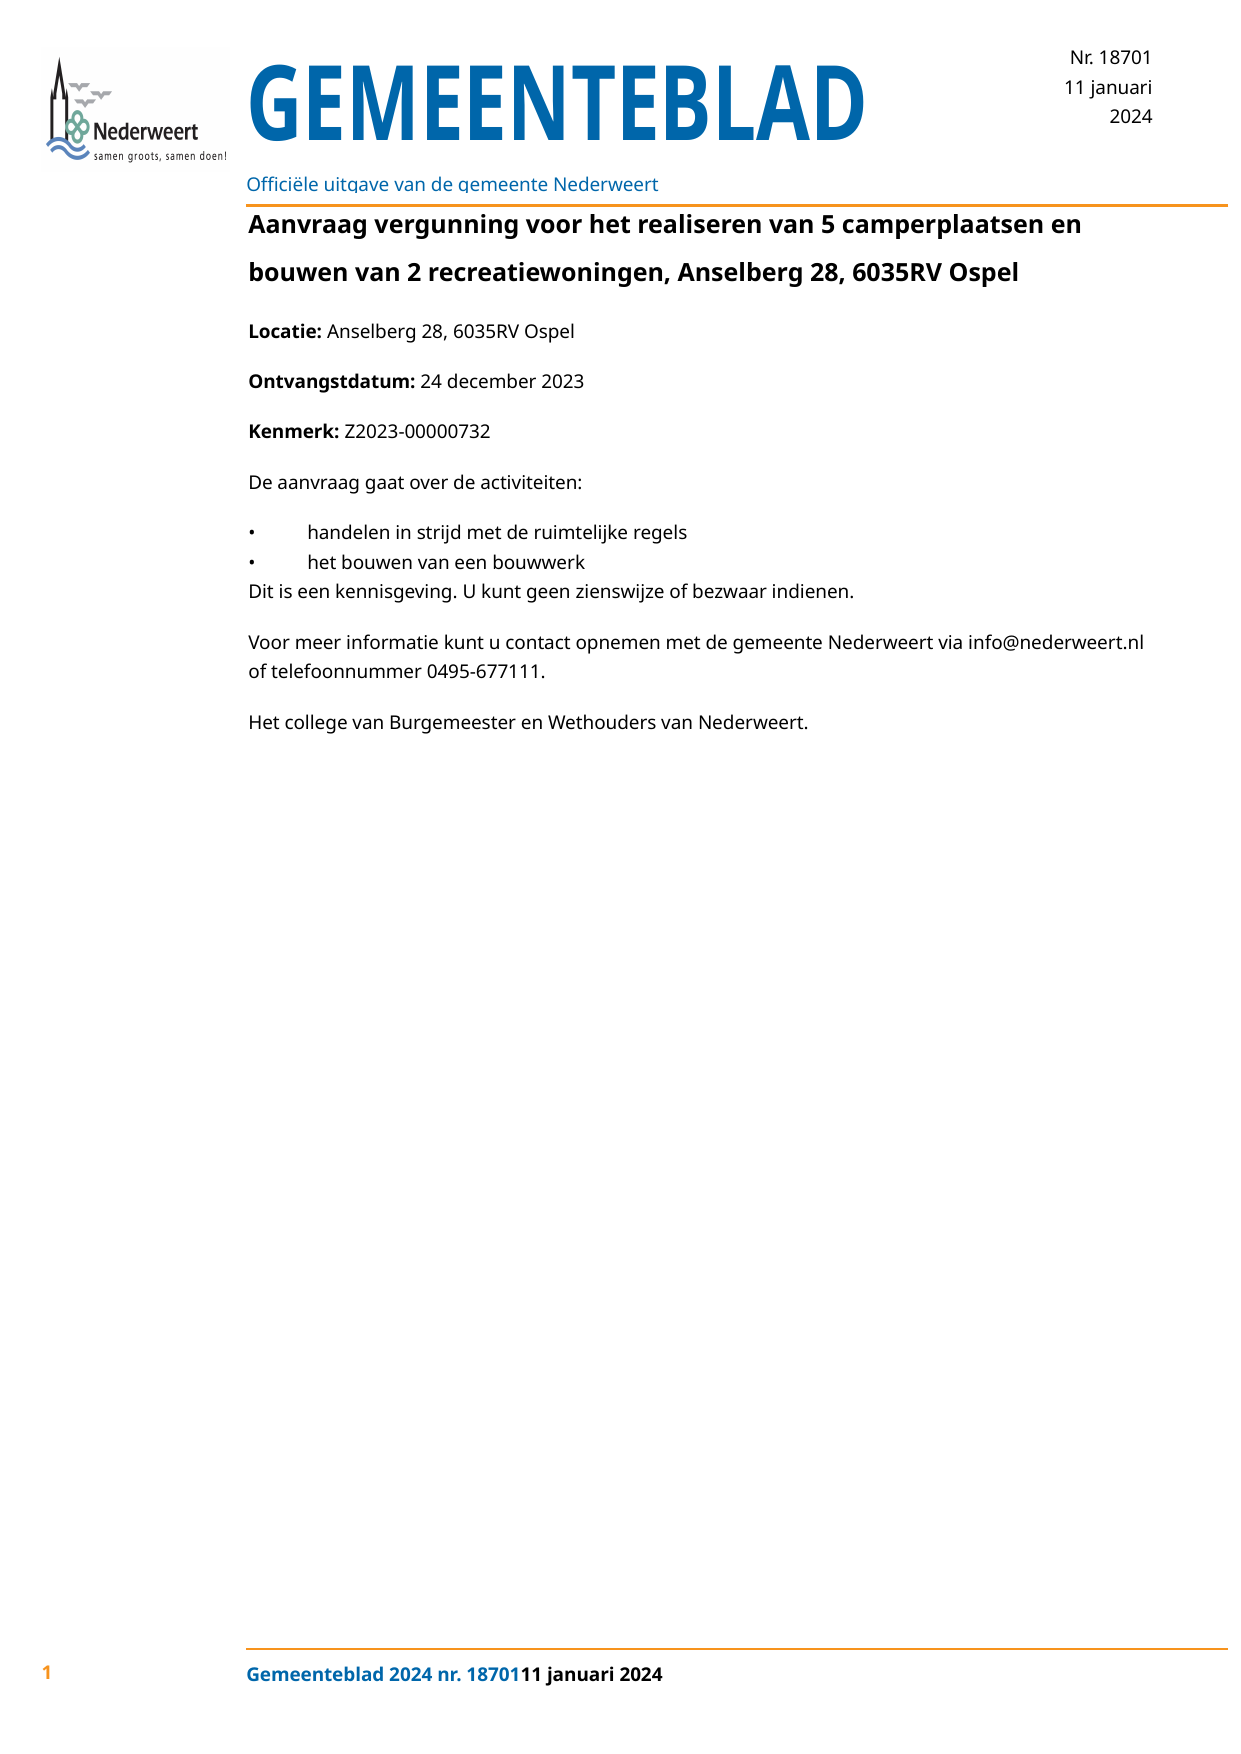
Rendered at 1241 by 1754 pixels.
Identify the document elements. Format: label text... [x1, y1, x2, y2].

list het bouwen van een bouwwerk [248, 549, 1152, 575]
text Voor meer informatie kunt u contact opnemen met de gemeente Nederweert via info@nederweert.nl of telefoonnummer 0495-677111. [248, 629, 1152, 684]
text Locatie: Anselberg 28, 6035RV Ospel [248, 318, 1152, 344]
text Ontvangstdatum: 24 december 2023 [248, 368, 1152, 394]
text Aanvraag vergunning voor het realiseren van 5 camperplaatsen en bouwen van 2 recreatiewoningen, Anselberg 28, 6035RV Ospel [248, 207, 1152, 288]
text Het college van Burgemeester en Wethouders van Nederweert. [248, 709, 1152, 735]
text De aanvraag gaat over de activiteiten: [248, 469, 1152, 495]
text Kenmerk: Z2023-00000732 [248, 419, 1152, 444]
picture [41, 47, 231, 172]
text Dit is een kennisgeving. U kunt geen zienswijze of bezwaar indienen. [248, 579, 1152, 604]
list handelen in strijd met de ruimtelijke regels [248, 519, 1152, 545]
